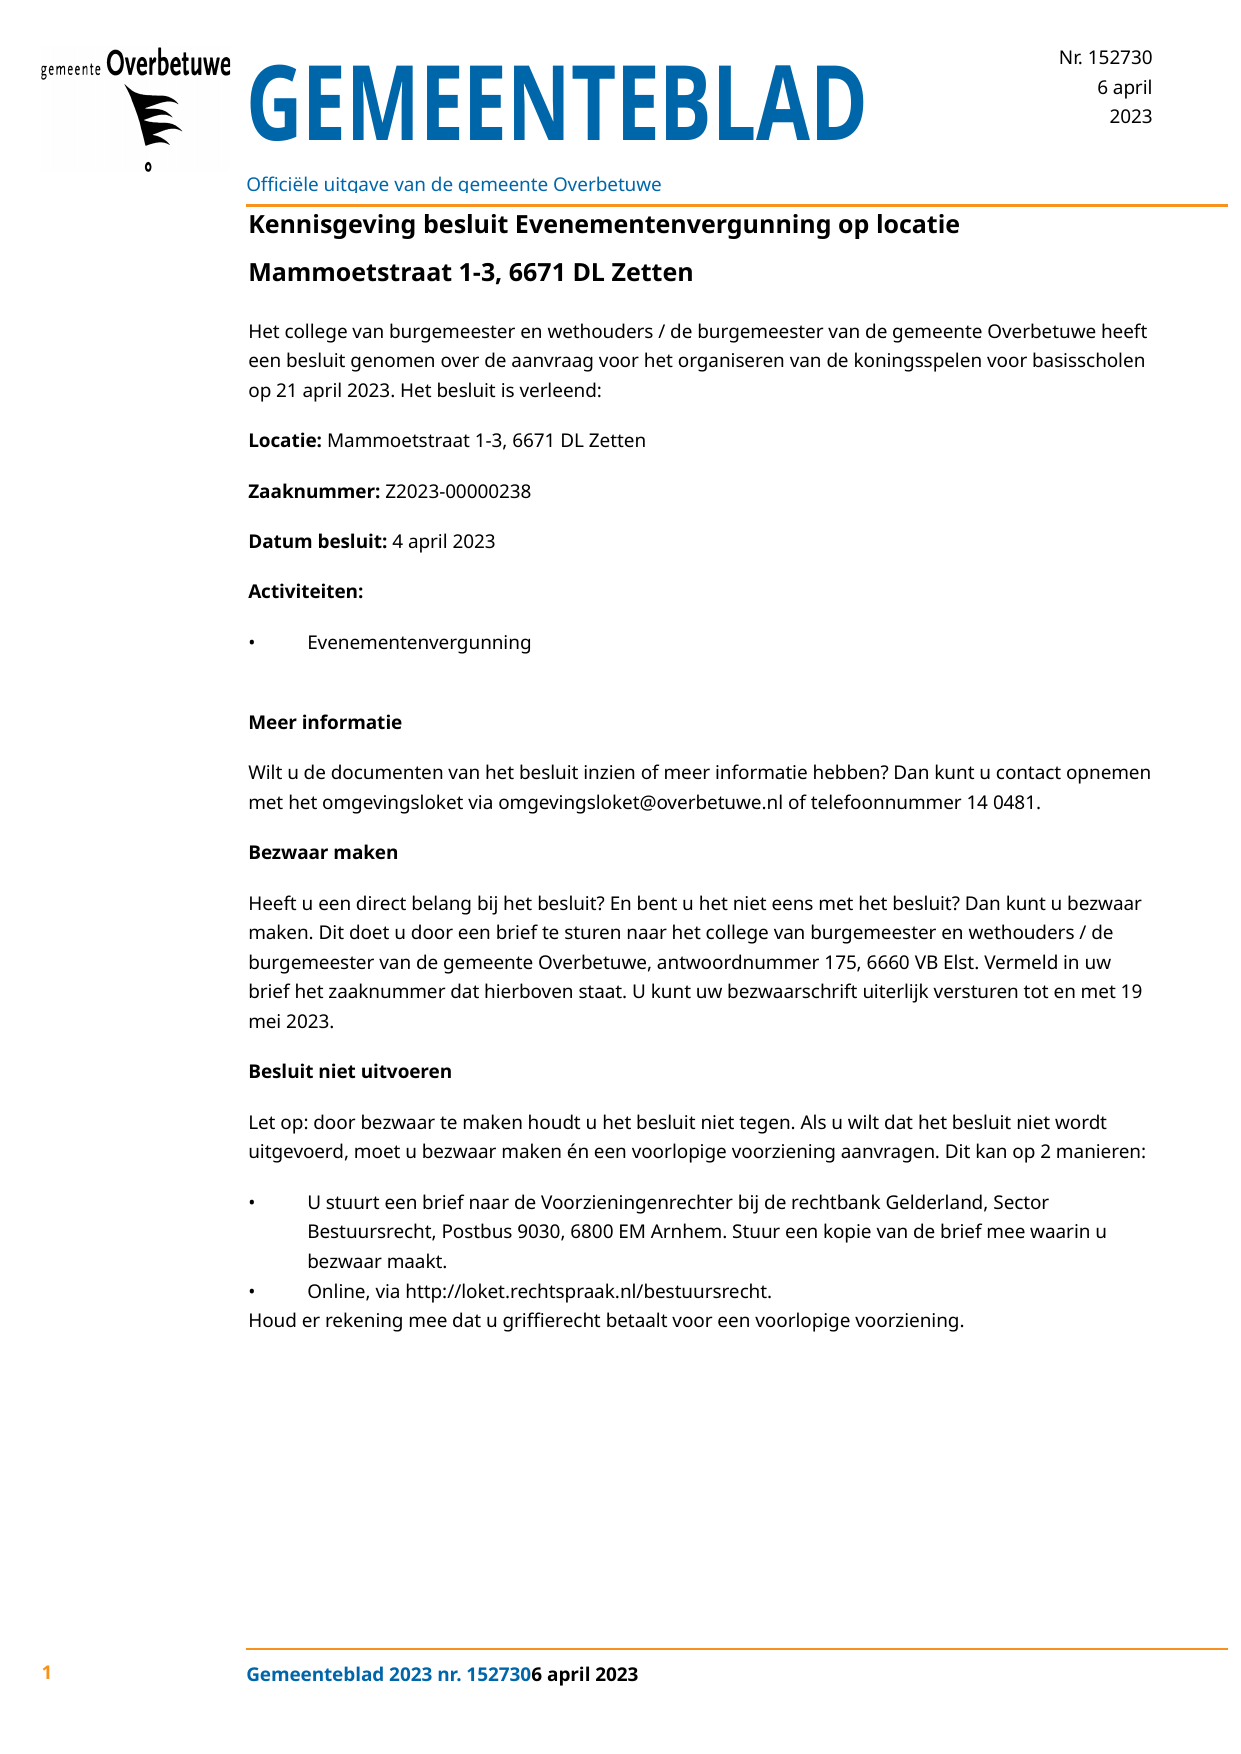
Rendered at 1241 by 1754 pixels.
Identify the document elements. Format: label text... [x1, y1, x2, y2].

list Online, via http://loket.rechtspraak.nl/bestuursrecht. [248, 1278, 1152, 1304]
text Activiteiten: [248, 579, 1152, 604]
text Let op: door bezwaar te maken houdt u het besluit niet tegen. Als u wilt dat het besluit niet wordt uitgevoerd, moet u bezwaar maken én een voorlopige voorziening aanvragen. Dit kan op 2 manieren: [248, 1109, 1152, 1164]
text Kennisgeving besluit Evenementenvergunning op locatie Mammoetstraat 1-3, 6671 DL Zetten [248, 207, 1152, 288]
text Datum besluit: 4 april 2023 [248, 528, 1152, 554]
text Bezwaar maken [248, 839, 1152, 865]
text Besluit niet uitvoeren [248, 1059, 1152, 1084]
text Meer informatie [248, 709, 1152, 735]
text Heeft u een direct belang bij het besluit? En bent u het niet eens met het besluit? Dan kunt u bezwaar maken. Dit doet u door een brief te sturen naar het college van burgemeester en wethouders / de burgemeester van de gemeente Overbetuwe, antwoordnummer 175, 6660 VB Elst. Vermeld in uw brief het zaaknummer dat hierboven staat. U kunt uw bezwaarschrift uiterlijk versturen tot en met 19 mei 2023. [248, 890, 1152, 1034]
list U stuurt een brief naar de Voorzieningenrechter bij de rechtbank Gelderland, Sector Bestuursrecht, Postbus 9030, 6800 EM Arnhem. Stuur een kopie van de brief mee waarin u bezwaar maakt. [248, 1189, 1152, 1274]
list Evenementenvergunning [248, 629, 1152, 655]
text Wilt u de documenten van het besluit inzien of meer informatie hebben? Dan kunt u contact opnemen met het omgevingsloket via omgevingsloket@overbetuwe.nl of telefoonnummer 14 0481. [248, 759, 1152, 815]
text Houd er rekening mee dat u griffierecht betaalt voor een voorlopige voorziening. [248, 1307, 1152, 1333]
text Zaaknummer: Z2023-00000238 [248, 478, 1152, 504]
picture [41, 47, 231, 172]
text Locatie: Mammoetstraat 1-3, 6671 DL Zetten [248, 427, 1152, 453]
text Het college van burgemeester en wethouders / de burgemeester van de gemeente Overbetuwe heeft een besluit genomen over de aanvraag voor het organiseren van de koningsspelen voor basisscholen op 21 april 2023. Het besluit is verleend: [248, 318, 1152, 403]
